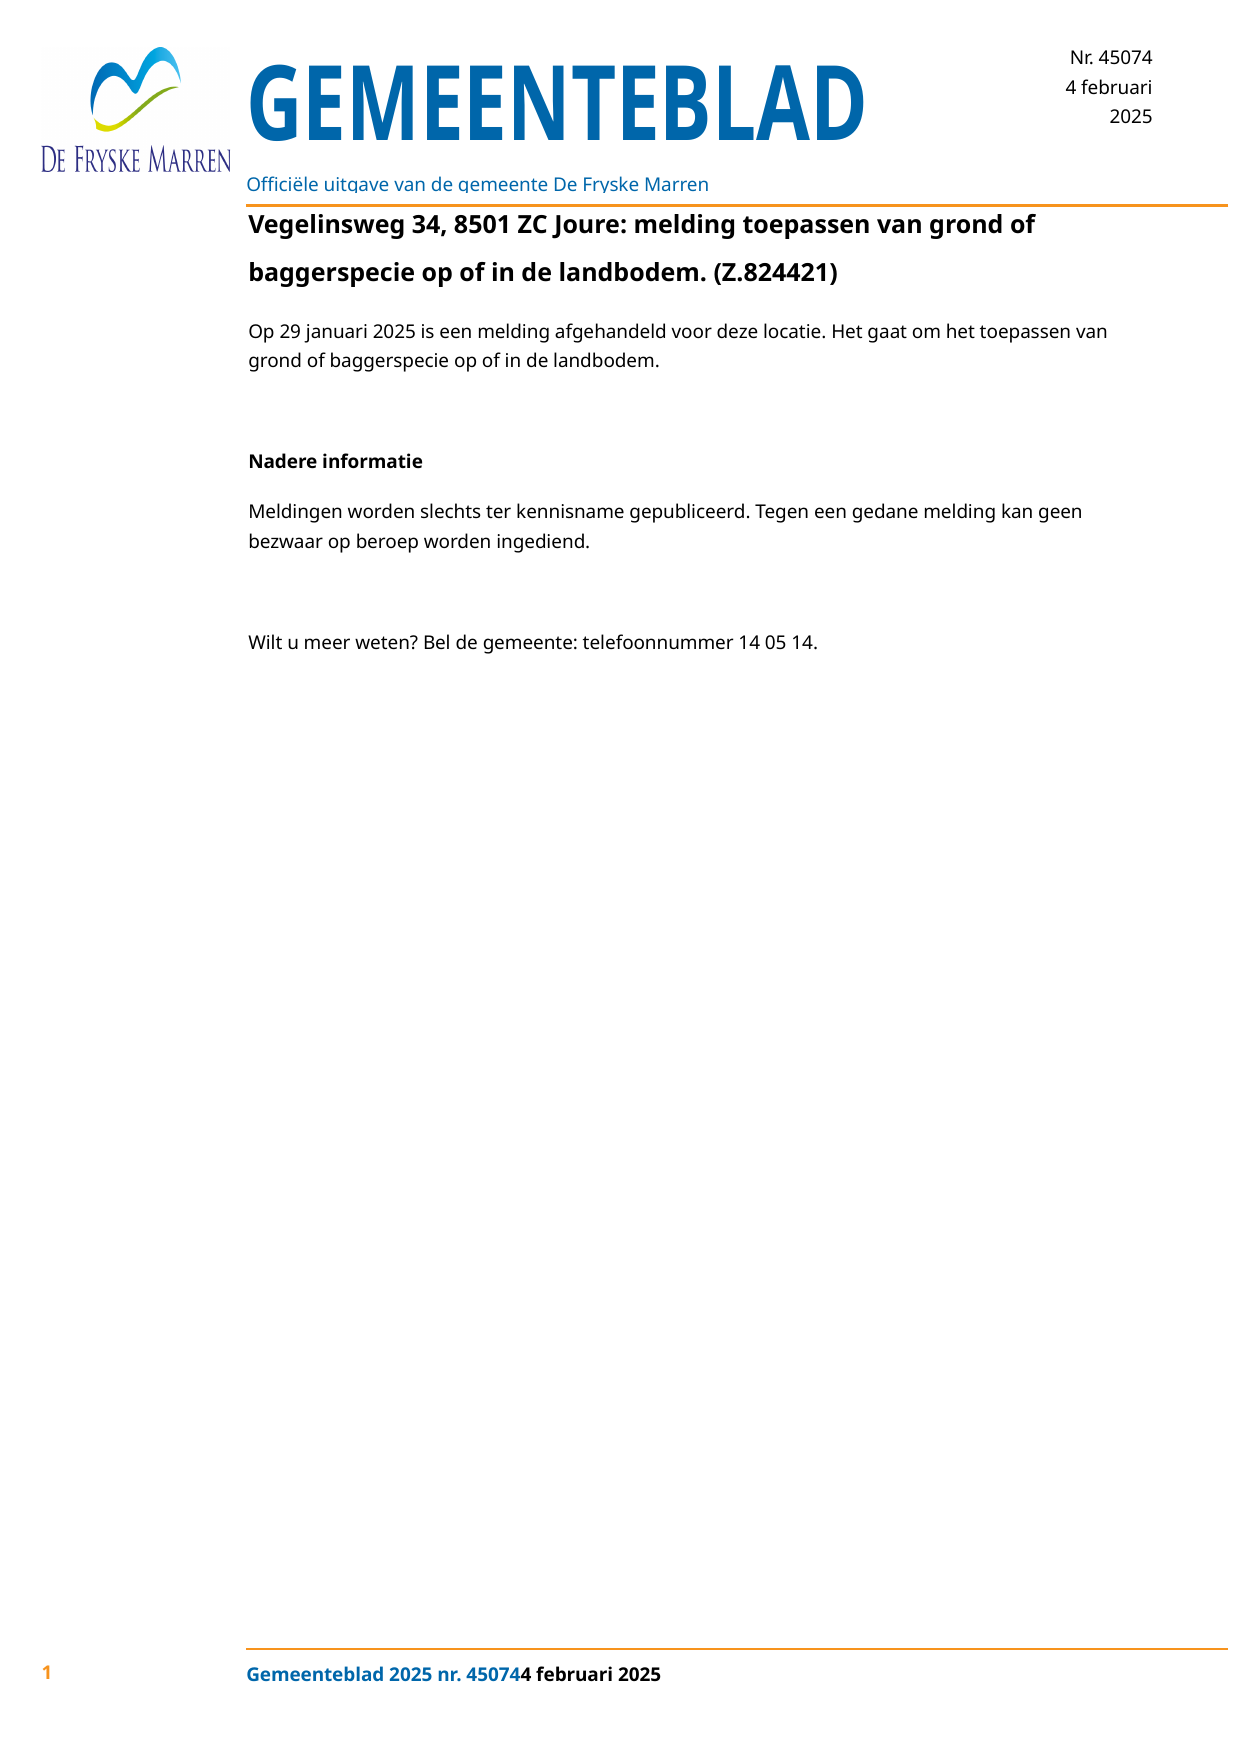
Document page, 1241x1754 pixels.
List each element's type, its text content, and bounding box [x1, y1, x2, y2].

text Vegelinsweg 34, 8501 ZC Joure: melding toepassen van grond of baggerspecie op of in de landbodem. (Z.824421) [248, 207, 1152, 288]
picture [41, 47, 231, 172]
text Nadere informatie [248, 448, 1152, 474]
text Meldingen worden slechts ter kennisname gepubliceerd. Tegen een gedane melding kan geen bezwaar op beroep worden ingediend. [248, 499, 1152, 554]
text Op 29 januari 2025 is een melding afgehandeld voor deze locatie. Het gaat om het toepassen van grond of baggerspecie op of in de landbodem. [248, 318, 1152, 373]
text Wilt u meer weten? Bel de gemeente: telefoonnummer 14 05 14. [248, 629, 1152, 655]
